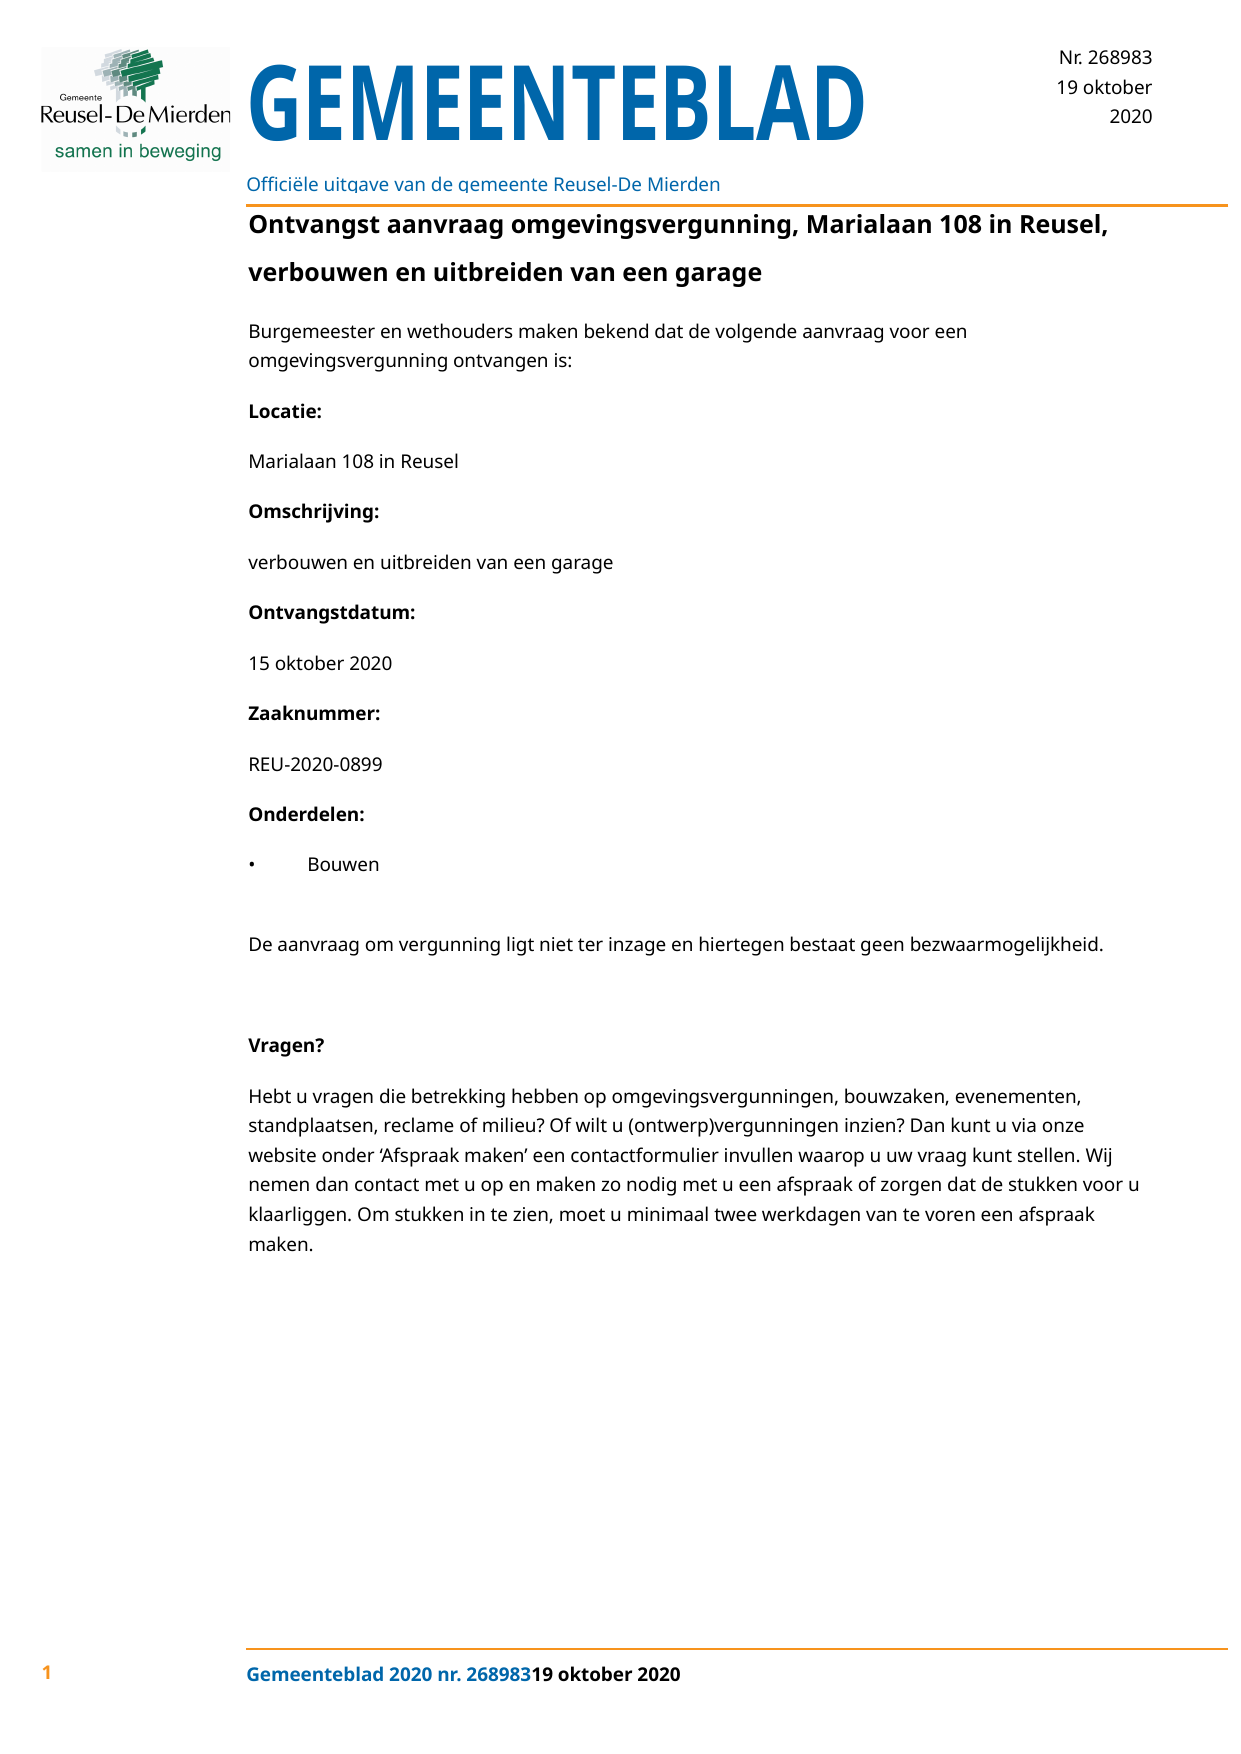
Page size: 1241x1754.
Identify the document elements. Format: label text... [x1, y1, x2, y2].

text Omschrijving: [248, 499, 1152, 524]
text 15 oktober 2020 [248, 650, 1152, 676]
text Ontvangst aanvraag omgevingsvergunning, Marialaan 108 in Reusel, verbouwen en uitbreiden van een garage [248, 207, 1152, 288]
text Vragen? [248, 1032, 1152, 1058]
text De aanvraag om vergunning ligt niet ter inzage en hiertegen bestaat geen bezwaarmogelijkheid. [248, 932, 1152, 957]
list Bouwen [248, 852, 1152, 877]
text Ontvangstdatum: [248, 599, 1152, 625]
text Onderdelen: [248, 801, 1152, 827]
text REU-2020-0899 [248, 751, 1152, 777]
picture [41, 47, 231, 172]
text Burgemeester en wethouders maken bekend dat de volgende aanvraag voor een omgevingsvergunning ontvangen is: [248, 318, 1152, 373]
text verbouwen en uitbreiden van een garage [248, 549, 1152, 575]
text Marialaan 108 in Reusel [248, 448, 1152, 474]
text Locatie: [248, 398, 1152, 424]
text Zaaknummer: [248, 700, 1152, 726]
text Hebt u vragen die betrekking hebben op omgevingsvergunningen, bouwzaken, evenementen, standplaatsen, reclame of milieu? Of wilt u (ontwerp)vergunningen inzien? Dan kunt u via onze website onder ‘Afspraak maken’ een contactformulier invullen waarop u uw vraag kunt stellen. Wij nemen dan contact met u op en maken zo nodig met u een afspraak of zorgen dat de stukken voor u klaarliggen. Om stukken in te zien, moet u minimaal twee werkdagen van te voren een afspraak maken. [248, 1083, 1152, 1257]
